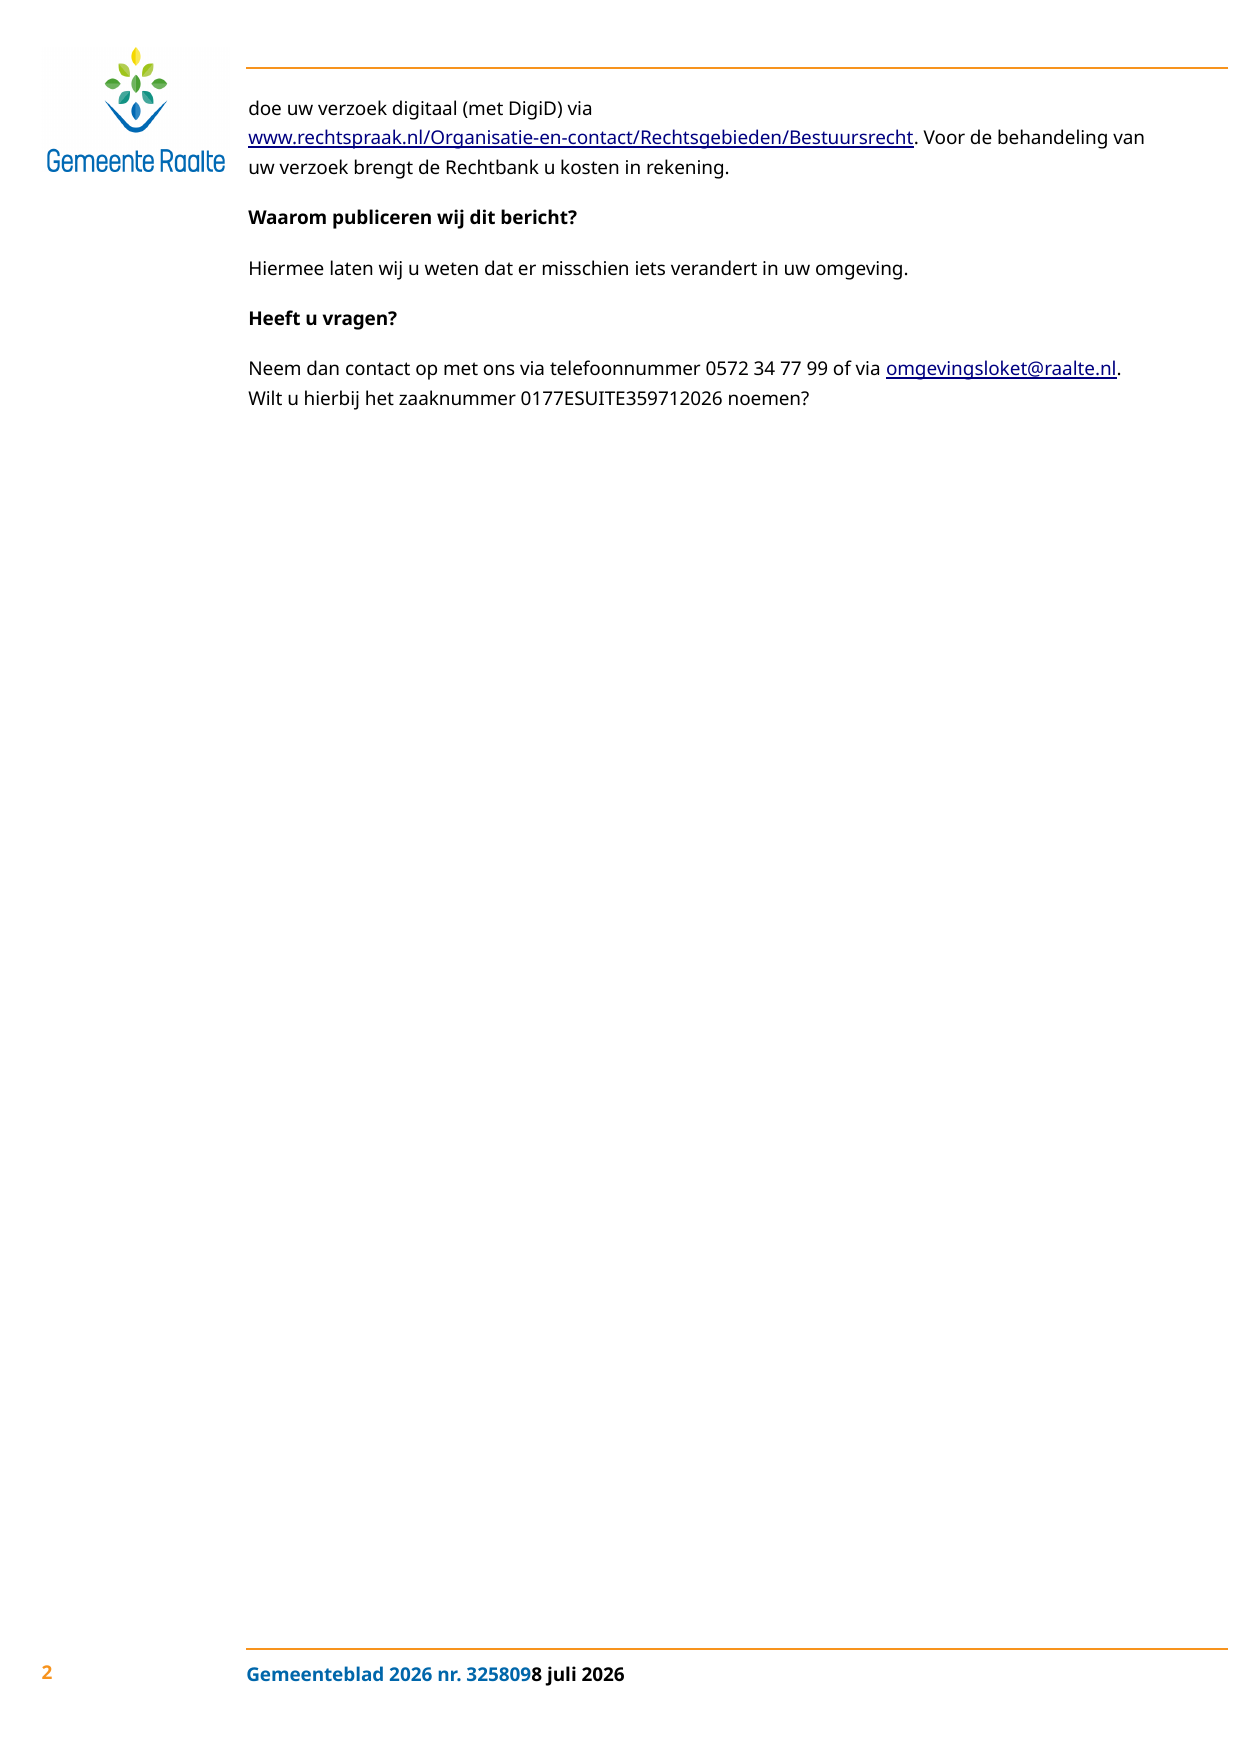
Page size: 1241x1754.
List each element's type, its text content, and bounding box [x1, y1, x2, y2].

text Hiermee laten wij u weten dat er misschien iets verandert in uw omgeving. [248, 255, 1152, 281]
text Heeft u vragen? [248, 305, 1152, 331]
text doe uw verzoek digitaal (met DigiD) via www.rechtspraak.nl/Organisatie-en-contact/Rechtsgebieden/Bestuursrecht. Voor de behandeling van uw verzoek brengt de Rechtbank u kosten in rekening. [248, 95, 1152, 180]
text Neem dan contact op met ons via telefoonnummer 0572 34 77 99 of via omgevingsloket@raalte.nl. Wilt u hierbij het zaaknummer 0177ESUITE359712026 noemen? [248, 356, 1152, 411]
text Waarom publiceren wij dit bericht? [248, 204, 1152, 230]
picture [41, 47, 231, 172]
